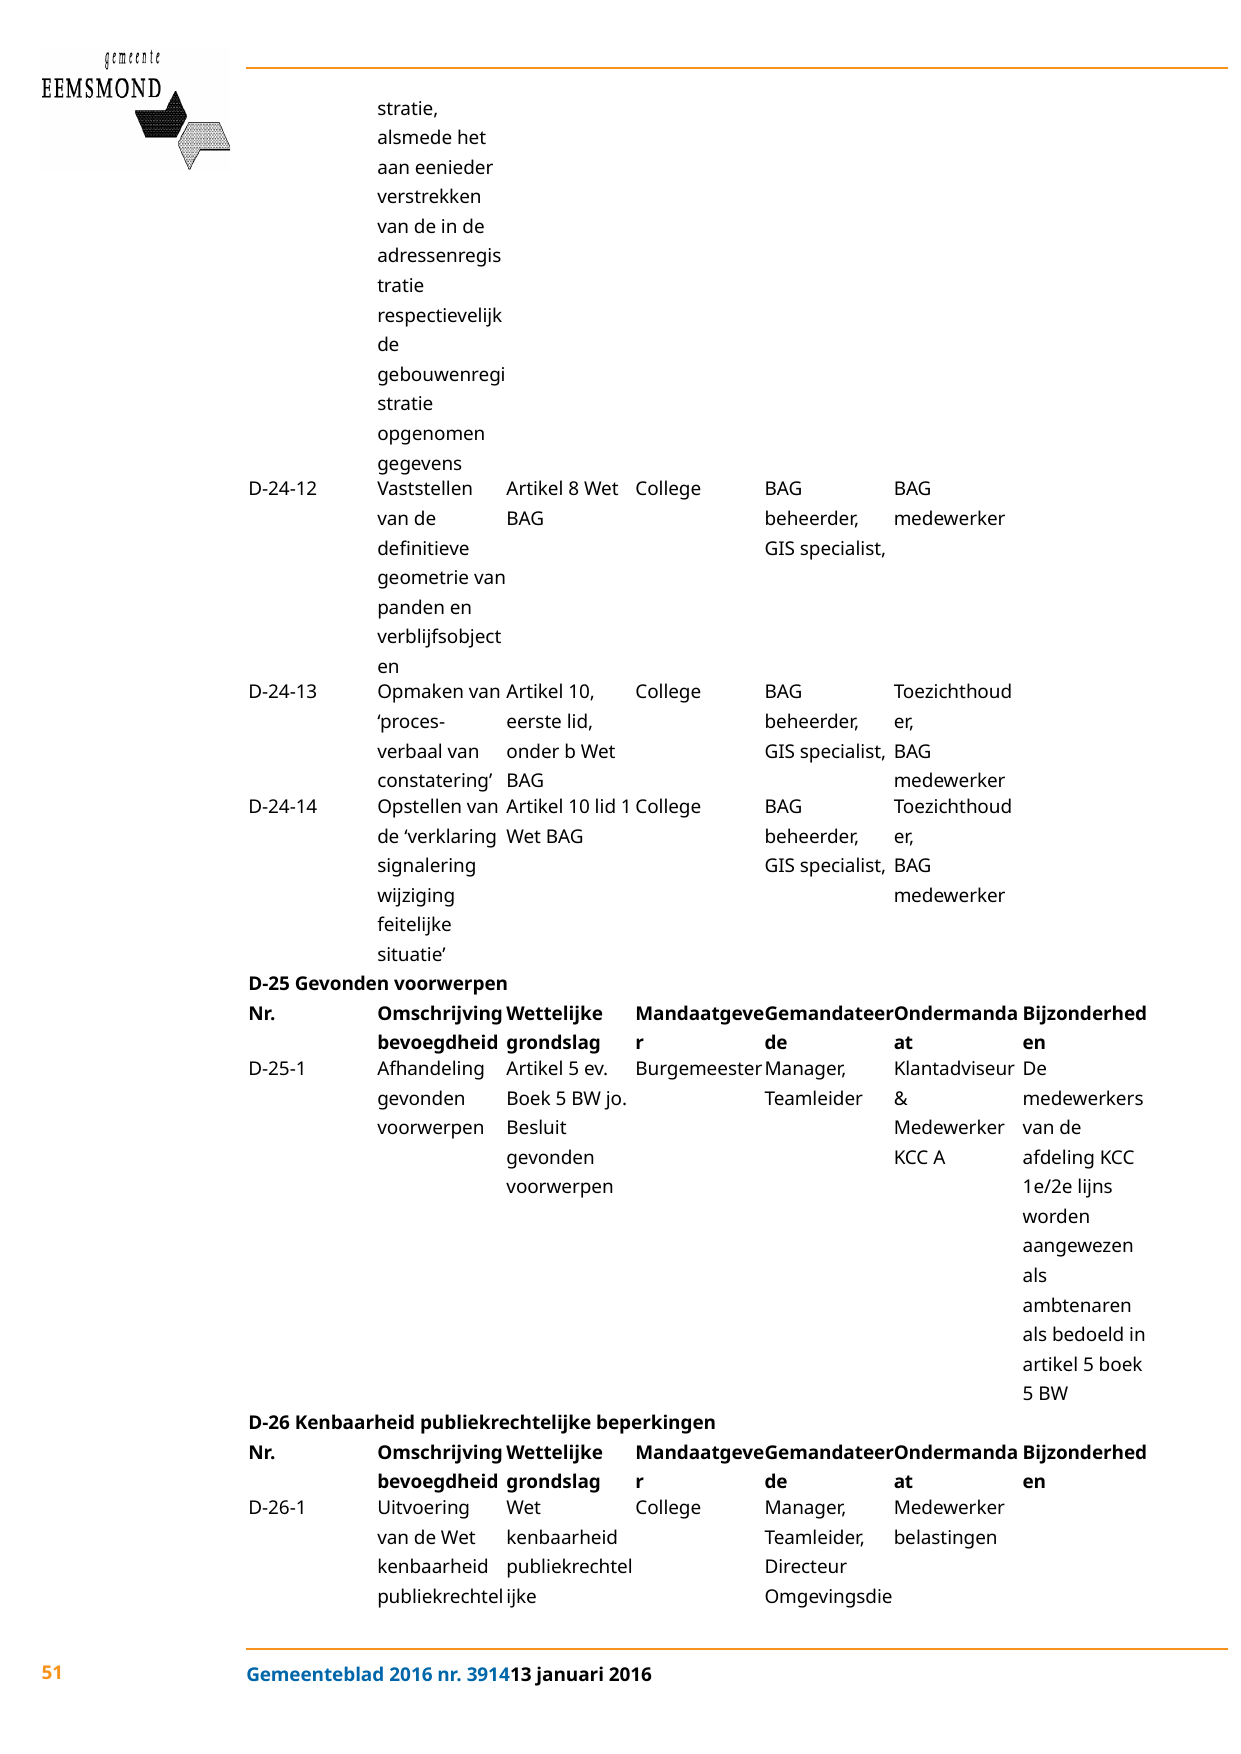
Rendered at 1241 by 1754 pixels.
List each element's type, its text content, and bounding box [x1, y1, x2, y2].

text D-25 Gevonden voorwerpen [248, 970, 1152, 996]
table_cell [635, 95, 764, 476]
table_header Nr. [248, 1439, 377, 1494]
table_header Bijzonderheden [1023, 1000, 1152, 1055]
table_cell [1023, 679, 1152, 793]
table_cell D-24-14 [248, 793, 377, 967]
text D-26 Kenbaarheid publiekrechtelijke beperkingen [248, 1409, 1152, 1435]
table_header Ondermandaat [894, 1439, 1022, 1494]
table_cell D-24-13 [248, 679, 377, 793]
table_header Wettelijke grondslag [506, 1000, 635, 1055]
table_cell College [635, 793, 764, 967]
table_cell [1023, 793, 1152, 967]
table_cell Manager, Teamleider, Directeur Omgevingsdie [764, 1495, 893, 1609]
table_header Omschrijving bevoegdheid [377, 1000, 506, 1055]
table_cell Vaststellen van de definitieve geometrie van panden en verblijfsobjecten [377, 476, 506, 679]
table_header Gemandateerde [764, 1439, 893, 1494]
table_cell College [635, 1495, 764, 1609]
table_cell College [635, 476, 764, 679]
table_cell Artikel 5 ev. Boek 5 BW jo. Besluit gevonden voorwerpen [506, 1055, 635, 1406]
table_cell D-26-1 [248, 1495, 377, 1609]
table_header Mandaatgever [635, 1000, 764, 1055]
table_header Mandaatgever [635, 1439, 764, 1494]
table_cell [894, 95, 1022, 476]
table_cell Medewerker belastingen [894, 1495, 1022, 1609]
table_header Omschrijving bevoegdheid [377, 1439, 506, 1494]
table_cell Burgemeester [635, 1055, 764, 1406]
table_cell Manager, Teamleider [764, 1055, 893, 1406]
table_cell De medewerkers van de afdeling KCC 1e/2e lijns worden aangewezen als ambtenaren als bedoeld in artikel 5 boek 5 BW [1023, 1055, 1152, 1406]
table_header Ondermandaat [894, 1000, 1022, 1055]
table_cell Toezichthouder, BAG medewerker [894, 793, 1022, 967]
table_cell [1023, 95, 1152, 476]
table_cell Uitvoering van de Wet kenbaarheid publiekrechtel [377, 1495, 506, 1609]
table_cell [1023, 1495, 1152, 1609]
table_cell BAG beheerder, GIS specialist, [764, 476, 893, 679]
table_cell BAG beheerder, GIS specialist, [764, 793, 893, 967]
table_cell Afhandeling gevonden voorwerpen [377, 1055, 506, 1406]
table_cell Toezichthouder, BAG medewerker [894, 679, 1022, 793]
table_cell [248, 95, 377, 476]
picture [41, 47, 231, 172]
table_cell Klantadviseur & Medewerker KCC A [894, 1055, 1022, 1406]
table_cell stratie, alsmede het aan eenieder verstrekken van de in de adressenregistratie respectievelijk de gebouwenregistratie opgenomen gegevens [377, 95, 506, 476]
table_cell Artikel 10, eerste lid, onder b Wet BAG [506, 679, 635, 793]
table_cell Opstellen van de ‘verklaring signalering wijziging feitelijke situatie’ [377, 793, 506, 967]
table_header Nr. [248, 1000, 377, 1055]
table_cell Artikel 8 Wet BAG [506, 476, 635, 679]
table_cell Opmaken van ‘proces-verbaal van constatering’ [377, 679, 506, 793]
table_cell [764, 95, 893, 476]
table_cell BAG medewerker [894, 476, 1022, 679]
table_cell [506, 95, 635, 476]
table_cell BAG beheerder, GIS specialist, [764, 679, 893, 793]
table_cell Artikel 10 lid 1 Wet BAG [506, 793, 635, 967]
table_header Gemandateerde [764, 1000, 893, 1055]
table_cell [1023, 476, 1152, 679]
table_cell D-24-12 [248, 476, 377, 679]
table_header Bijzonderheden [1023, 1439, 1152, 1494]
table_cell D-25-1 [248, 1055, 377, 1406]
table_cell College [635, 679, 764, 793]
table_header Wettelijke grondslag [506, 1439, 635, 1494]
table_cell Wet kenbaarheid publiekrechtelijke [506, 1495, 635, 1609]
